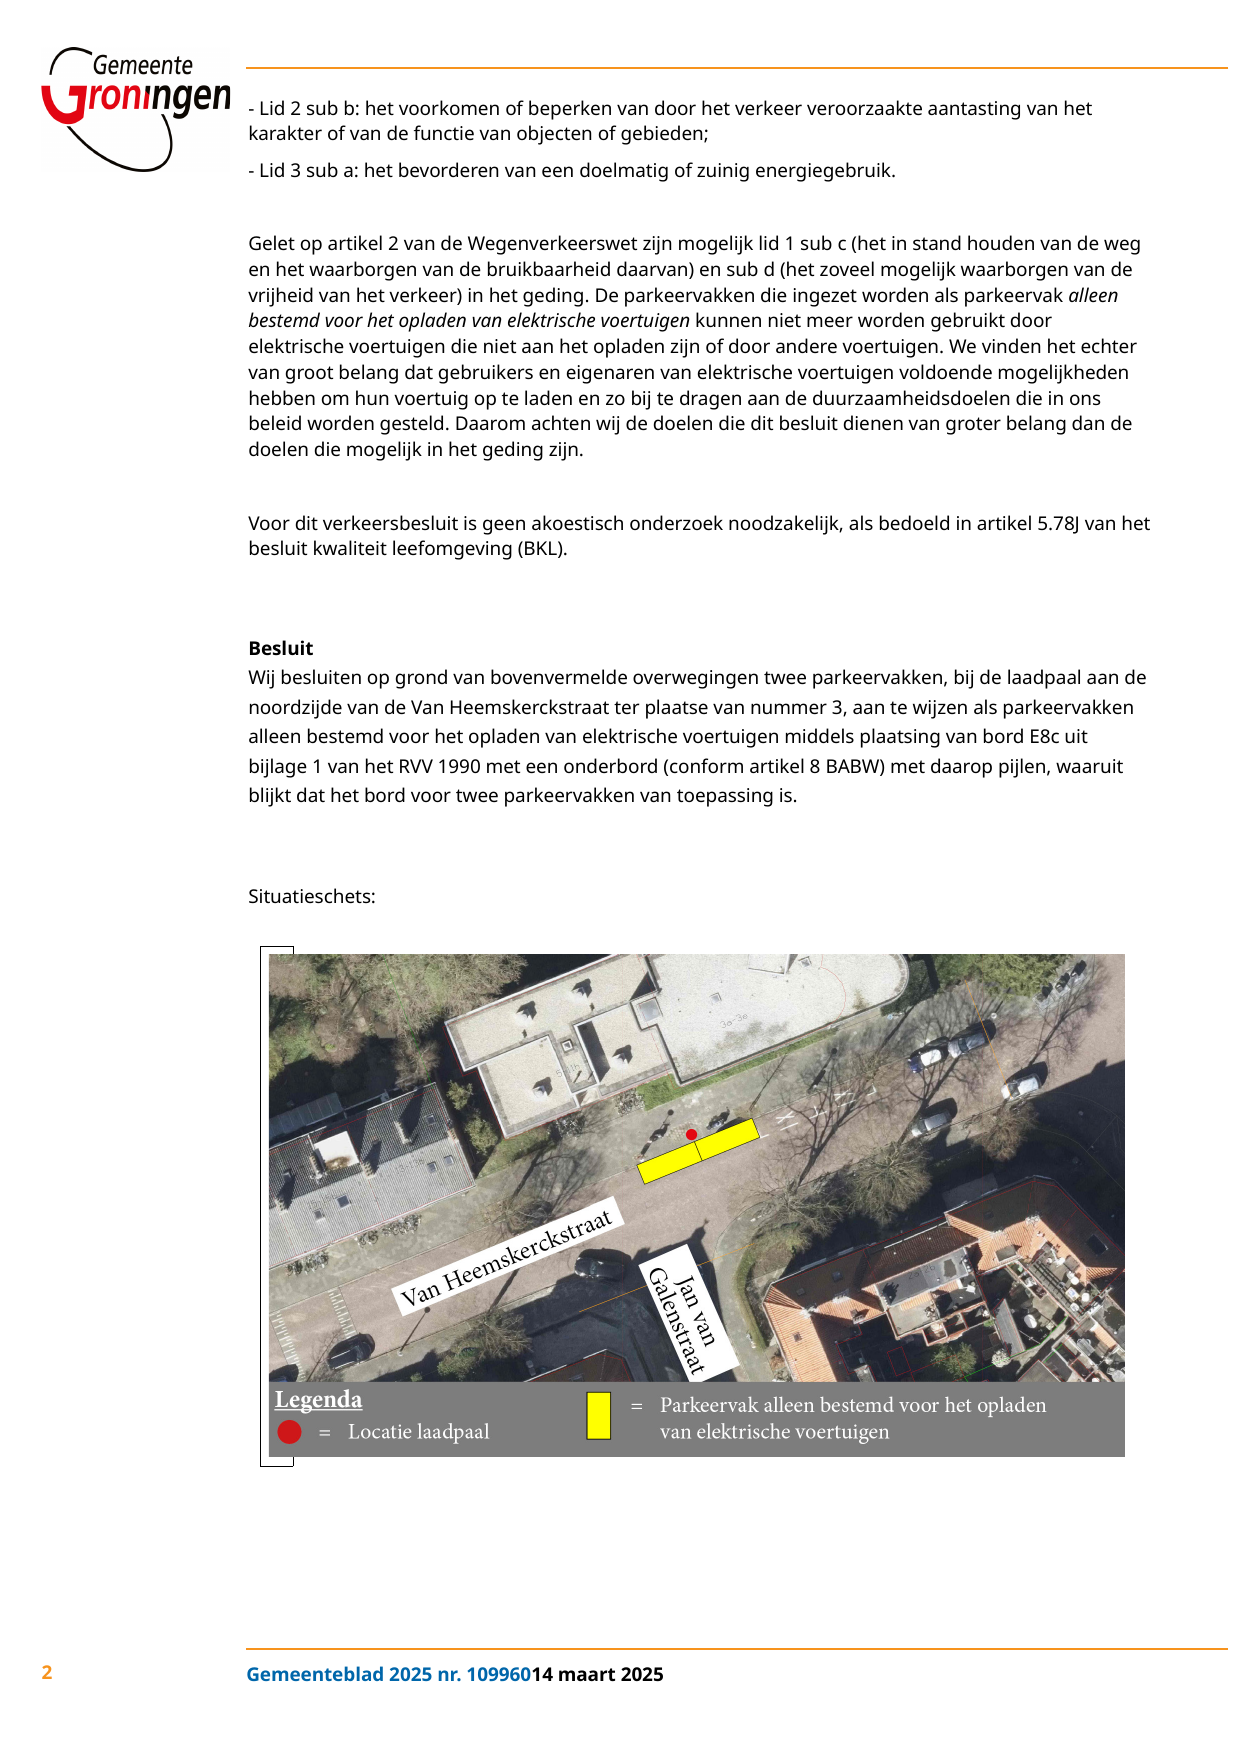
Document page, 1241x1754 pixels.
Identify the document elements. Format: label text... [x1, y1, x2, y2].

text Wij besluiten op grond van bovenvermelde overwegingen twee parkeervakken, bij de laadpaal aan de noordzijde van de Van Heemskerckstraat ter plaatse van nummer 3, aan te wijzen als parkeervakken alleen bestemd voor het opladen van elektrische voertuigen middels plaatsing van bord E8c uit bijlage 1 van het RVV 1990 met een onderbord (conform artikel 8 BABW) met daarop pijlen, waaruit blijkt dat het bord voor twee parkeervakken van toepassing is. [248, 664, 1152, 808]
text - Lid 2 sub b: het voorkomen of beperken van door het verkeer veroorzaakte aantasting van het karakter of van de functie van objecten of gebieden; [248, 95, 1152, 146]
text Situatieschets: [248, 883, 1152, 909]
picture [268, 954, 1125, 1457]
text Besluit [248, 635, 1152, 661]
text Gelet op artikel 2 van de Wegenverkeerswet zijn mogelijk lid 1 sub c (het in stand houden van de weg en het waarborgen van de bruikbaarheid daarvan) en sub d (het zoveel mogelijk waarborgen van de vrijheid van het verkeer) in het geding. De parkeervakken die ingezet worden als parkeervak alleen bestemd voor het opladen van elektrische voertuigen kunnen niet meer worden gebruikt door elektrische voertuigen die niet aan het opladen zijn of door andere voertuigen. We vinden het echter van groot belang dat gebruikers en eigenaren van elektrische voertuigen voldoende mogelijkheden hebben om hun voertuig op te laden en zo bij te dragen aan de duurzaamheidsdoelen die in ons beleid worden gesteld. Daarom achten wij de doelen die dit besluit dienen van groter belang dan de doelen die mogelijk in het geding zijn. [248, 231, 1152, 462]
text Voor dit verkeersbesluit is geen akoestisch onderzoek noodzakelijk, als bedoeld in artikel 5.78J van het besluit kwaliteit leefomgeving (BKL). [248, 510, 1152, 561]
picture [41, 47, 231, 172]
text - Lid 3 sub a: het bevorderen van een doelmatig of zuinig energiegebruik. [248, 157, 1152, 183]
